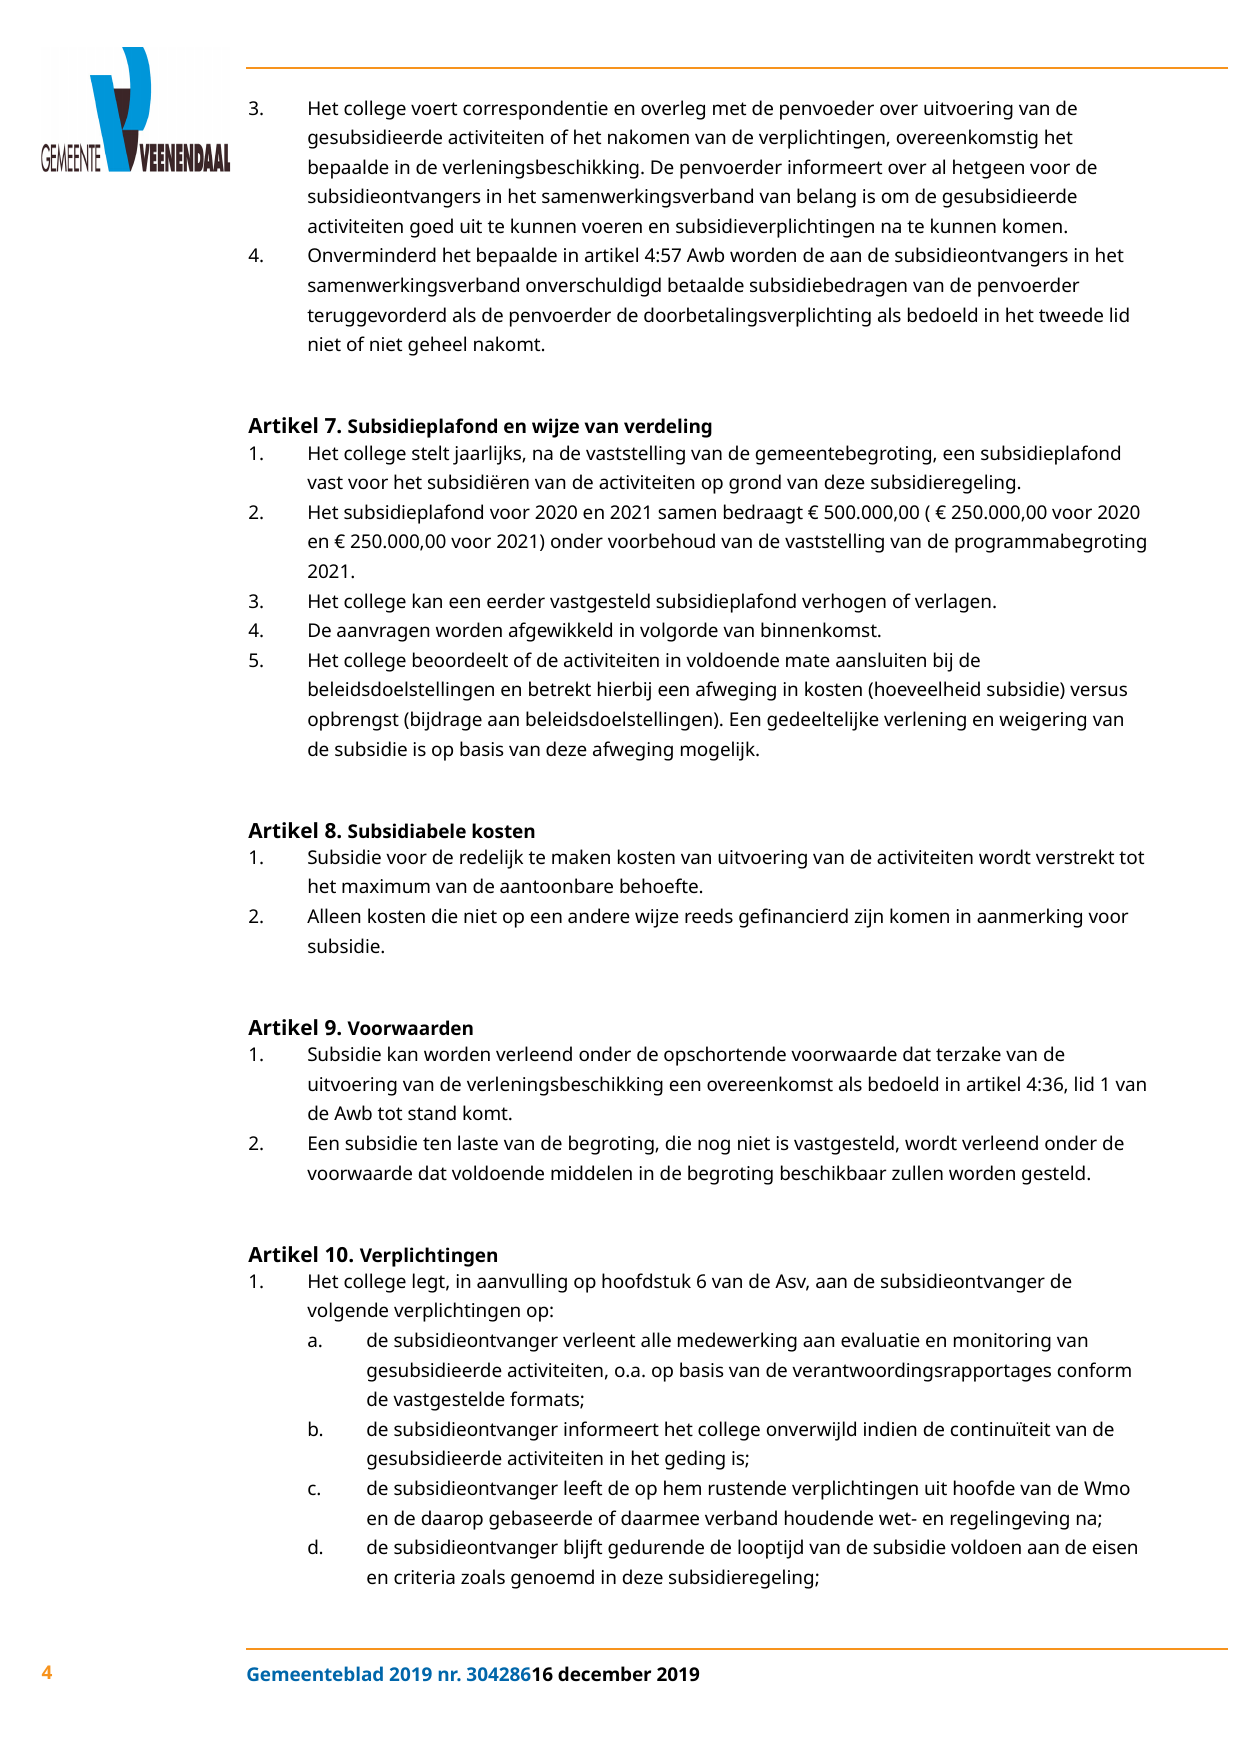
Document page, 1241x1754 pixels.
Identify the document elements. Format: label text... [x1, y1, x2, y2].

list Het college legt, in aanvulling op hoofdstuk 6 van de Asv, aan de subsidieontvanger de volgende verplichtingen op: [248, 1268, 1152, 1323]
list Het subsidieplafond voor 2020 en 2021 samen bedraagt € 500.000,00 ( € 250.000,00 voor 2020 en € 250.000,00 voor 2021) onder voorbehoud van de vaststelling van de programmabegroting 2021. [248, 499, 1152, 584]
list Het college voert correspondentie en overleg met de penvoeder over uitvoering van de gesubsidieerde activiteiten of het nakomen van de verplichtingen, overeenkomstig het bepaalde in de verleningsbeschikking. De penvoerder informeert over al hetgeen voor de subsidieontvangers in het samenwerkingsverband van belang is om de gesubsidieerde activiteiten goed uit te kunnen voeren en subsidieverplichtingen na te kunnen komen. [248, 95, 1152, 239]
list de subsidieontvanger informeert het college onverwijld indien de continuïteit van de gesubsidieerde activiteiten in het geding is; [307, 1416, 1152, 1471]
list Het college stelt jaarlijks, na de vaststelling van de gemeentebegroting, een subsidieplafond vast voor het subsidiëren van de activiteiten op grond van deze subsidieregeling. [248, 440, 1152, 495]
picture [123, 47, 231, 172]
list Subsidie voor de redelijk te maken kosten van uitvoering van de activiteiten wordt verstrekt tot het maximum van de aantoonbare behoefte. [248, 844, 1152, 899]
list de subsidieontvanger leeft de op hem rustende verplichtingen uit hoofde van de Wmo en de daarop gebaseerde of daarmee verband houdende wet- en regelingeving na; [307, 1475, 1152, 1531]
list De aanvragen worden afgewikkeld in volgorde van binnenkomst. [248, 617, 1152, 643]
text Artikel 8. Subsidiabele kosten [248, 816, 1152, 844]
list Alleen kosten die niet op een andere wijze reeds gefinancierd zijn komen in aanmerking voor subsidie. [248, 903, 1152, 959]
list Het college beoordeelt of de activiteiten in voldoende mate aansluiten bij de beleidsdoelstellingen en betrekt hierbij een afweging in kosten (hoeveelheid subsidie) versus opbrengst (bijdrage aan beleidsdoelstellingen). Een gedeeltelijke verlening en weigering van de subsidie is op basis van deze afweging mogelijk. [248, 647, 1152, 761]
text Artikel 10. Verplichtingen [248, 1240, 1152, 1268]
list Subsidie kan worden verleend onder de opschortende voorwaarde dat terzake van de uitvoering van de verleningsbeschikking een overeenkomst als bedoeld in artikel 4:36, lid 1 van de Awb tot stand komt. [248, 1041, 1152, 1126]
picture [41, 47, 130, 172]
text Artikel 9. Voorwaarden [248, 1013, 1152, 1041]
list de subsidieontvanger blijft gedurende de looptijd van de subsidie voldoen aan de eisen en criteria zoals genoemd in deze subsidieregeling; [307, 1534, 1152, 1590]
list Onverminderd het bepaalde in artikel 4:57 Awb worden de aan de subsidieontvangers in het samenwerkingsverband onverschuldigd betaalde subsidiebedragen van de penvoerder teruggevorderd als de penvoerder de doorbetalingsverplichting als bedoeld in het tweede lid niet of niet geheel nakomt. [248, 243, 1152, 357]
list Een subsidie ten laste van de begroting, die nog niet is vastgesteld, wordt verleend onder de voorwaarde dat voldoende middelen in de begroting beschikbaar zullen worden gesteld. [248, 1130, 1152, 1185]
list Het college kan een eerder vastgesteld subsidieplafond verhogen of verlagen. [248, 588, 1152, 613]
list de subsidieontvanger verleent alle medewerking aan evaluatie en monitoring van gesubsidieerde activiteiten, o.a. op basis van de verantwoordingsrapportages conform de vastgestelde formats; [307, 1327, 1152, 1412]
text Artikel 7. Subsidieplafond en wijze van verdeling [248, 411, 1152, 440]
